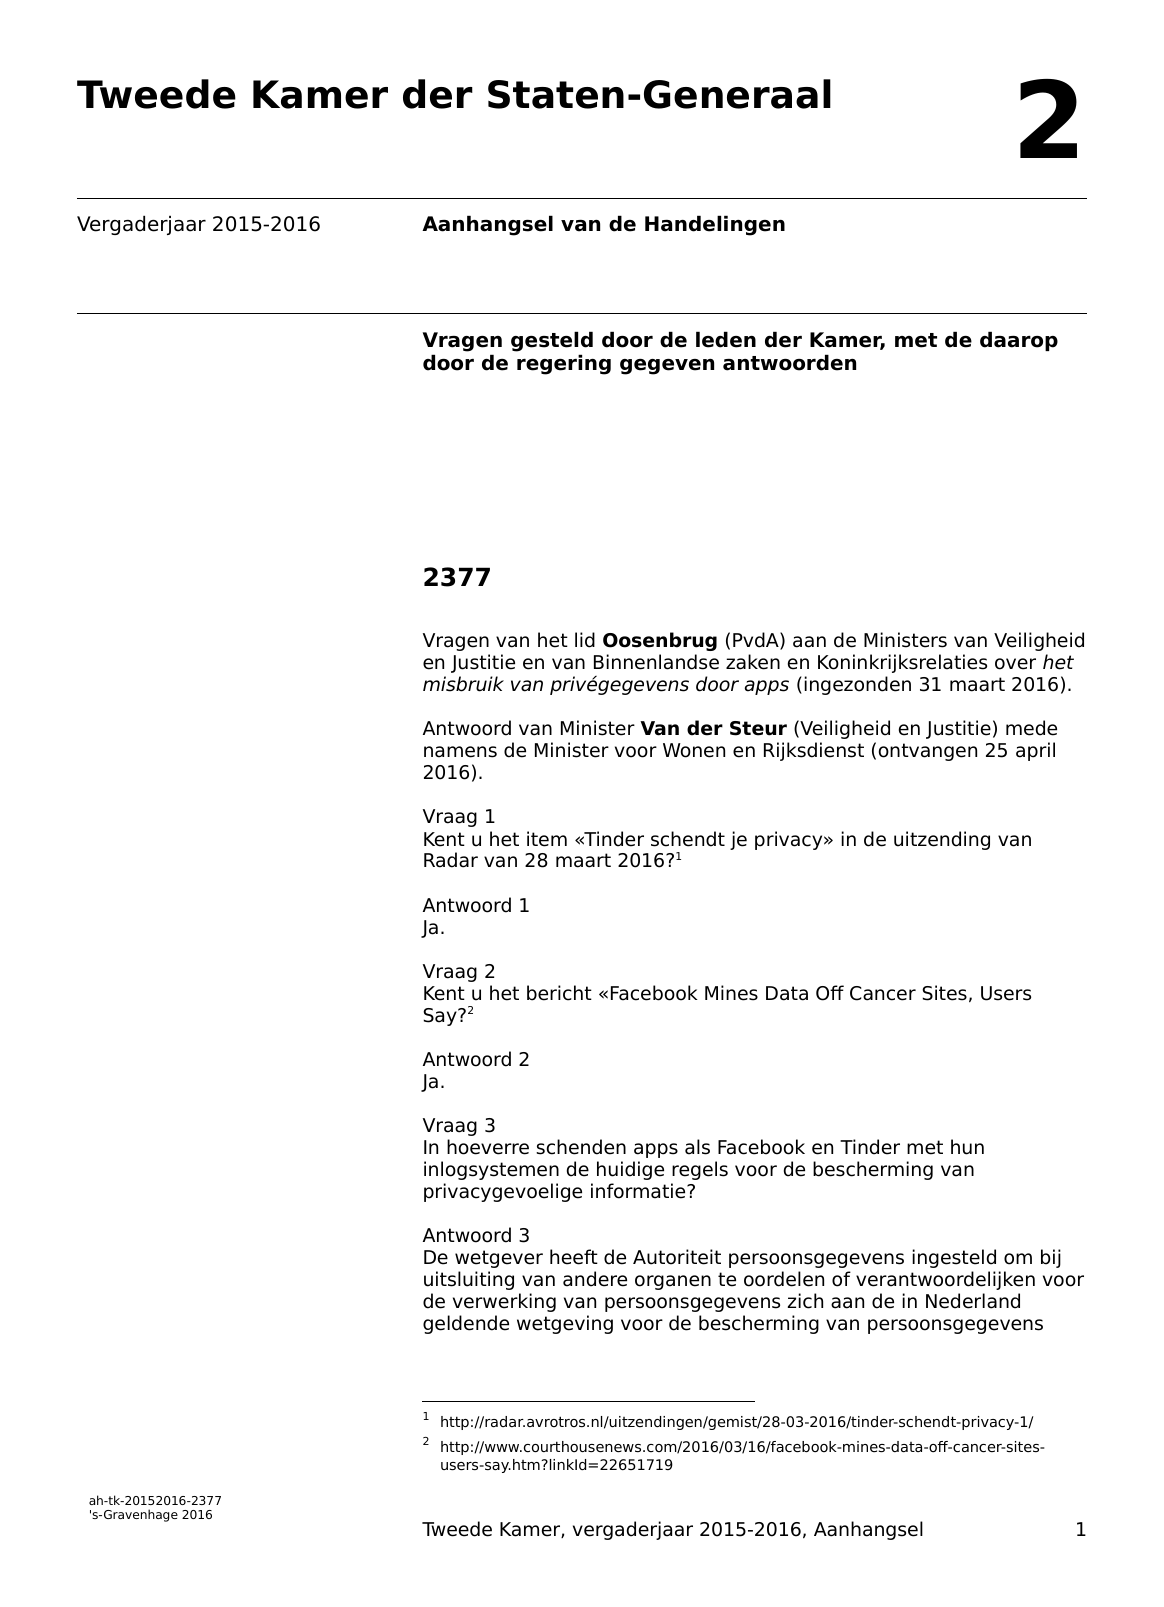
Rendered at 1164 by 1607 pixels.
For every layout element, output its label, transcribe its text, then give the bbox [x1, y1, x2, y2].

text Antwoord 3 [422, 1225, 1087, 1247]
text In hoeverre schenden apps als Facebook en Tinder met hun inlogsystemen de huidige regels voor de bescherming van privacygevoelige informatie? [422, 1137, 1087, 1203]
text Kent u het item «Tinder schendt je privacy» in de uitzending van Radar van 28 maart 2016? [422, 828, 1087, 872]
table_cell Vergaderjaar 2015-2016 [77, 199, 422, 313]
table_cell [77, 314, 422, 375]
text Antwoord 2 [422, 1049, 1087, 1071]
text ah-tk-20152016-2377 [88, 1494, 323, 1508]
text Vraag 2 [422, 961, 1087, 983]
text Antwoord 1 [422, 894, 1087, 917]
text Vraag 3 [422, 1115, 1087, 1137]
text Vraag 1 [422, 806, 1087, 828]
text Kent u het bericht «Facebook Mines Data Off Cancer Sites, Users Say? [422, 983, 1087, 1027]
text http://radar.avrotros.nl/uitzendingen/gemist/28-03-2016/tinder-schendt-privacy-1/ [422, 1410, 1087, 1432]
text Ja. [422, 1071, 1087, 1093]
text Antwoord van Minister Van der Steur (Veiligheid en Justitie) mede namens de Minister voor Wonen en Rijksdienst (ontvangen 25 april 2016). [422, 718, 1087, 784]
text 's-Gravenhage 2016 [88, 1508, 323, 1522]
table_header 2 [886, 59, 1087, 198]
table_header Tweede Kamer der Staten-Generaal [77, 59, 886, 198]
text http://www.courthousenews.com/2016/03/16/facebook-mines-data-off-cancer-sites-users-say.htm?linkId=22651719 [422, 1435, 1087, 1474]
text Vragen van het lid Oosenbrug (PvdA) aan de Ministers van Veiligheid en Justitie en van Binnenlandse zaken en Koninkrijksrelaties over het misbruik van privégegevens door apps (ingezonden 31 maart 2016). [422, 630, 1087, 696]
table_cell Aanhangsel van de Handelingen [422, 199, 1087, 313]
table_cell Vragen gesteld door de leden der Kamer, met de daarop door de regering gegeven antwoorden [422, 314, 1087, 375]
text Ja. [422, 917, 1087, 938]
text De wetgever heeft de Autoriteit persoonsgegevens ingesteld om bij uitsluiting van andere organen te oordelen of verantwoordelijken voor de verwerking van persoonsgegevens zich aan de in Nederland geldende wetgeving voor de bescherming van persoonsgegevens [422, 1247, 1087, 1335]
text 2377 [422, 563, 1087, 592]
